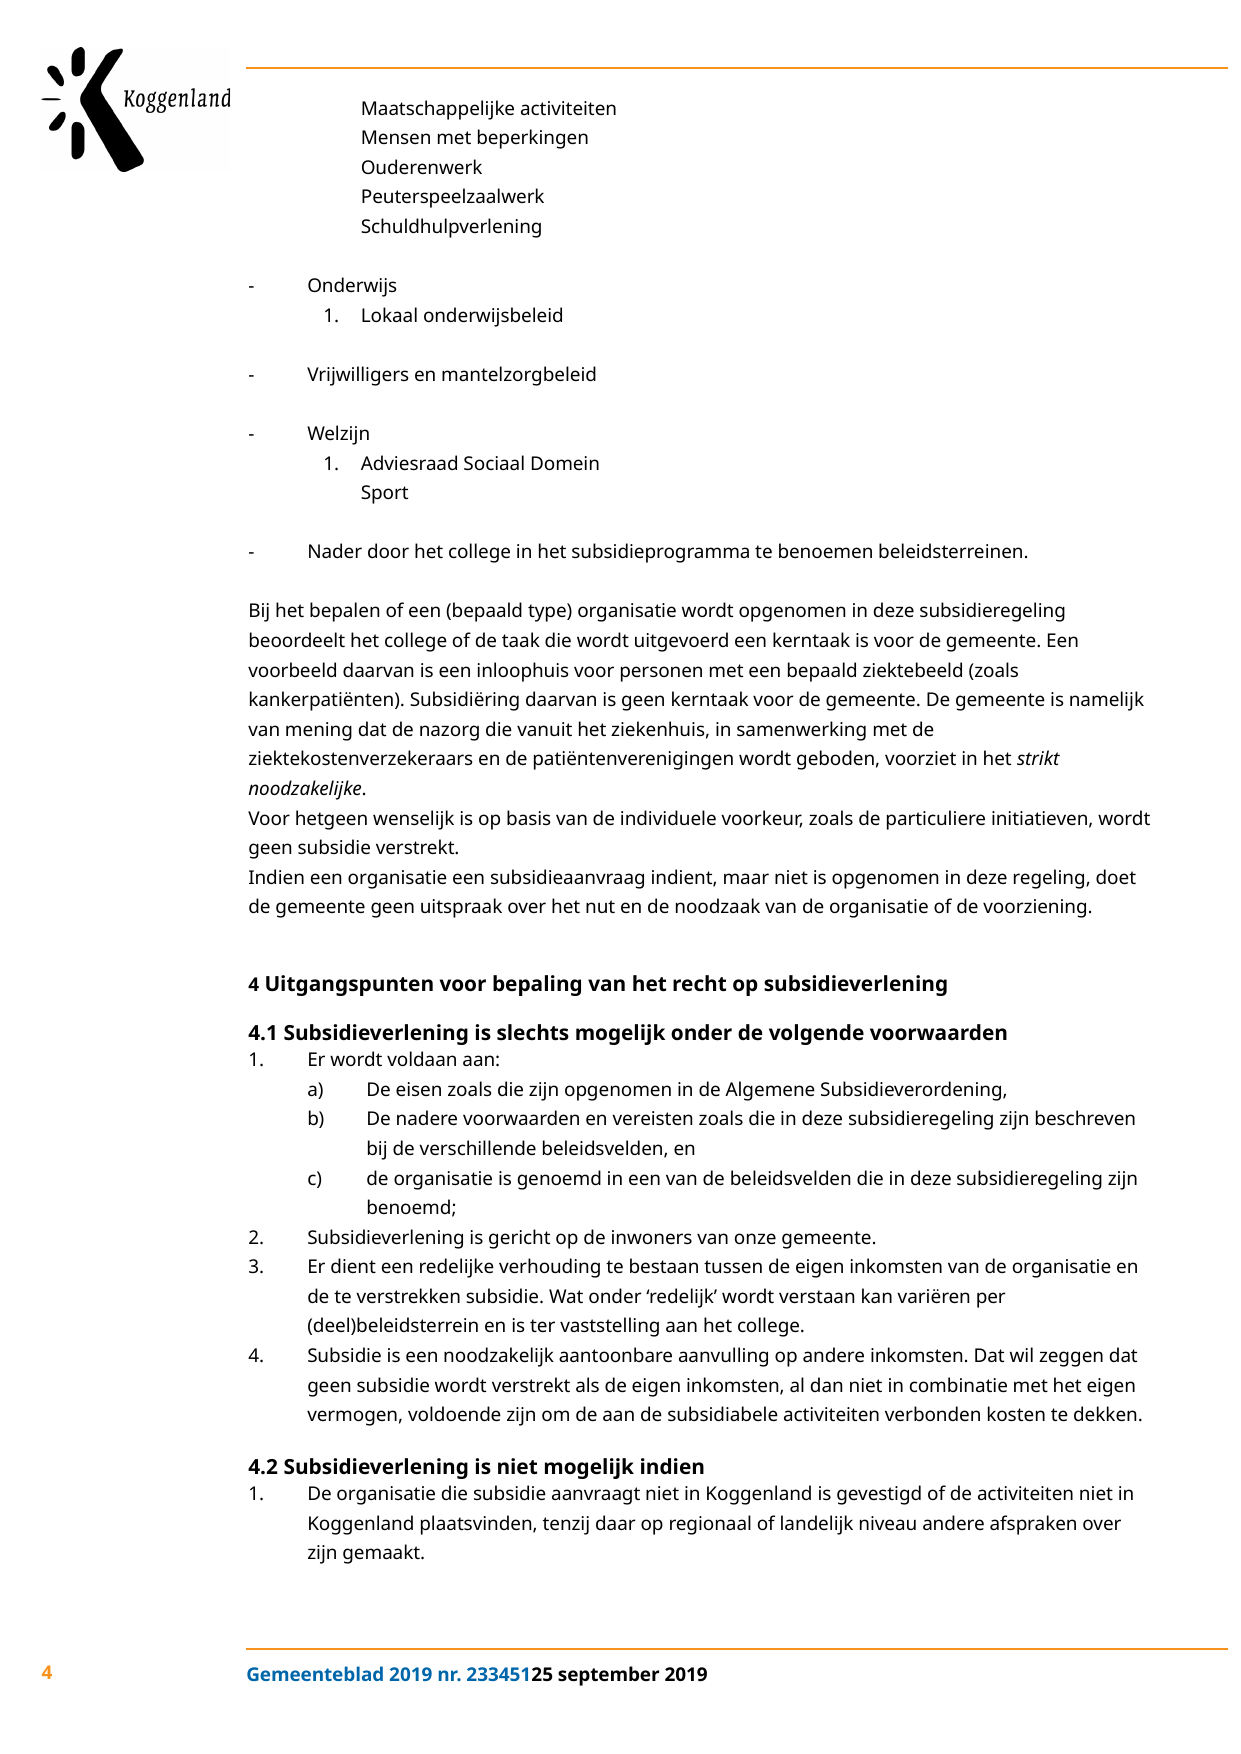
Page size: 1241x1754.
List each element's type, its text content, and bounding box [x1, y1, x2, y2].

list Ouderenwerk [323, 154, 1152, 180]
list De organisatie die subsidie aanvraagt niet in Koggenland is gevestigd of de activiteiten niet in Koggenland plaatsvinden, tenzij daar op regionaal of landelijk niveau andere afspraken over zijn gemaakt. [248, 1480, 1152, 1565]
list De nadere voorwaarden en vereisten zoals die in deze subsidieregeling zijn beschreven bij de verschillende beleidsvelden, en [307, 1106, 1152, 1161]
text Bij het bepalen of een (bepaald type) organisatie wordt opgenomen in deze subsidieregeling beoordeelt het college of de taak die wordt uitgevoerd een kerntaak is voor de gemeente. Een voorbeeld daarvan is een inloophuis voor personen met een bepaald ziektebeeld (zoals kankerpatiënten). Subsidiëring daarvan is geen kerntaak voor de gemeente. De gemeente is namelijk van mening dat de nazorg die vanuit het ziekenhuis, in samenwerking met de ziektekostenverzekeraars en de patiëntenverenigingen wordt geboden, voorziet in het strikt noodzakelijke. [248, 598, 1152, 801]
picture [41, 47, 231, 172]
list Subsidieverlening is gericht op de inwoners van onze gemeente. [248, 1224, 1152, 1250]
list Peuterspeelzaalwerk [323, 183, 1152, 209]
list Maatschappelijke activiteiten [323, 95, 1152, 121]
list Adviesraad Sociaal Domein [323, 450, 1152, 476]
list Vrijwilligers en mantelzorgbeleid [248, 361, 1152, 387]
text 4.1 Subsidieverlening is slechts mogelijk onder de volgende voorwaarden [248, 1018, 1152, 1046]
list De eisen zoals die zijn opgenomen in de Algemene Subsidieverordening, [307, 1076, 1152, 1102]
list Lokaal onderwijsbeleid [323, 302, 1152, 328]
list de organisatie is genoemd in een van de beleidsvelden die in deze subsidieregeling zijn benoemd; [307, 1165, 1152, 1220]
list Onderwijs [248, 272, 1152, 298]
list Subsidie is een noodzakelijk aantoonbare aanvulling op andere inkomsten. Dat wil zeggen dat geen subsidie wordt verstrekt als de eigen inkomsten, al dan niet in combinatie met het eigen vermogen, voldoende zijn om de aan de subsidiabele activiteiten verbonden kosten te dekken. [248, 1342, 1152, 1427]
list Mensen met beperkingen [323, 124, 1152, 150]
list Nader door het college in het subsidieprogramma te benoemen beleidsterreinen. [248, 538, 1152, 564]
text Voor hetgeen wenselijk is op basis van de individuele voorkeur, zoals de particuliere initiatieven, wordt geen subsidie verstrekt. [248, 805, 1152, 860]
list Schuldhulpverlening [323, 213, 1152, 239]
list Welzijn [248, 420, 1152, 446]
text 4.2 Subsidieverlening is niet mogelijk indien [248, 1452, 1152, 1480]
text 4 Uitgangspunten voor bepaling van het recht op subsidieverlening [248, 969, 1152, 997]
list Er wordt voldaan aan: [248, 1046, 1152, 1072]
list Sport [323, 479, 1152, 505]
list Er dient een redelijke verhouding te bestaan tussen de eigen inkomsten van de organisatie en de te verstrekken subsidie. Wat onder ‘redelijk’ wordt verstaan kan variëren per (deel)beleidsterrein en is ter vaststelling aan het college. [248, 1253, 1152, 1338]
text Indien een organisatie een subsidieaanvraag indient, maar niet is opgenomen in deze regeling, doet de gemeente geen uitspraak over het nut en de noodzaak van de organisatie of de voorziening. [248, 864, 1152, 919]
